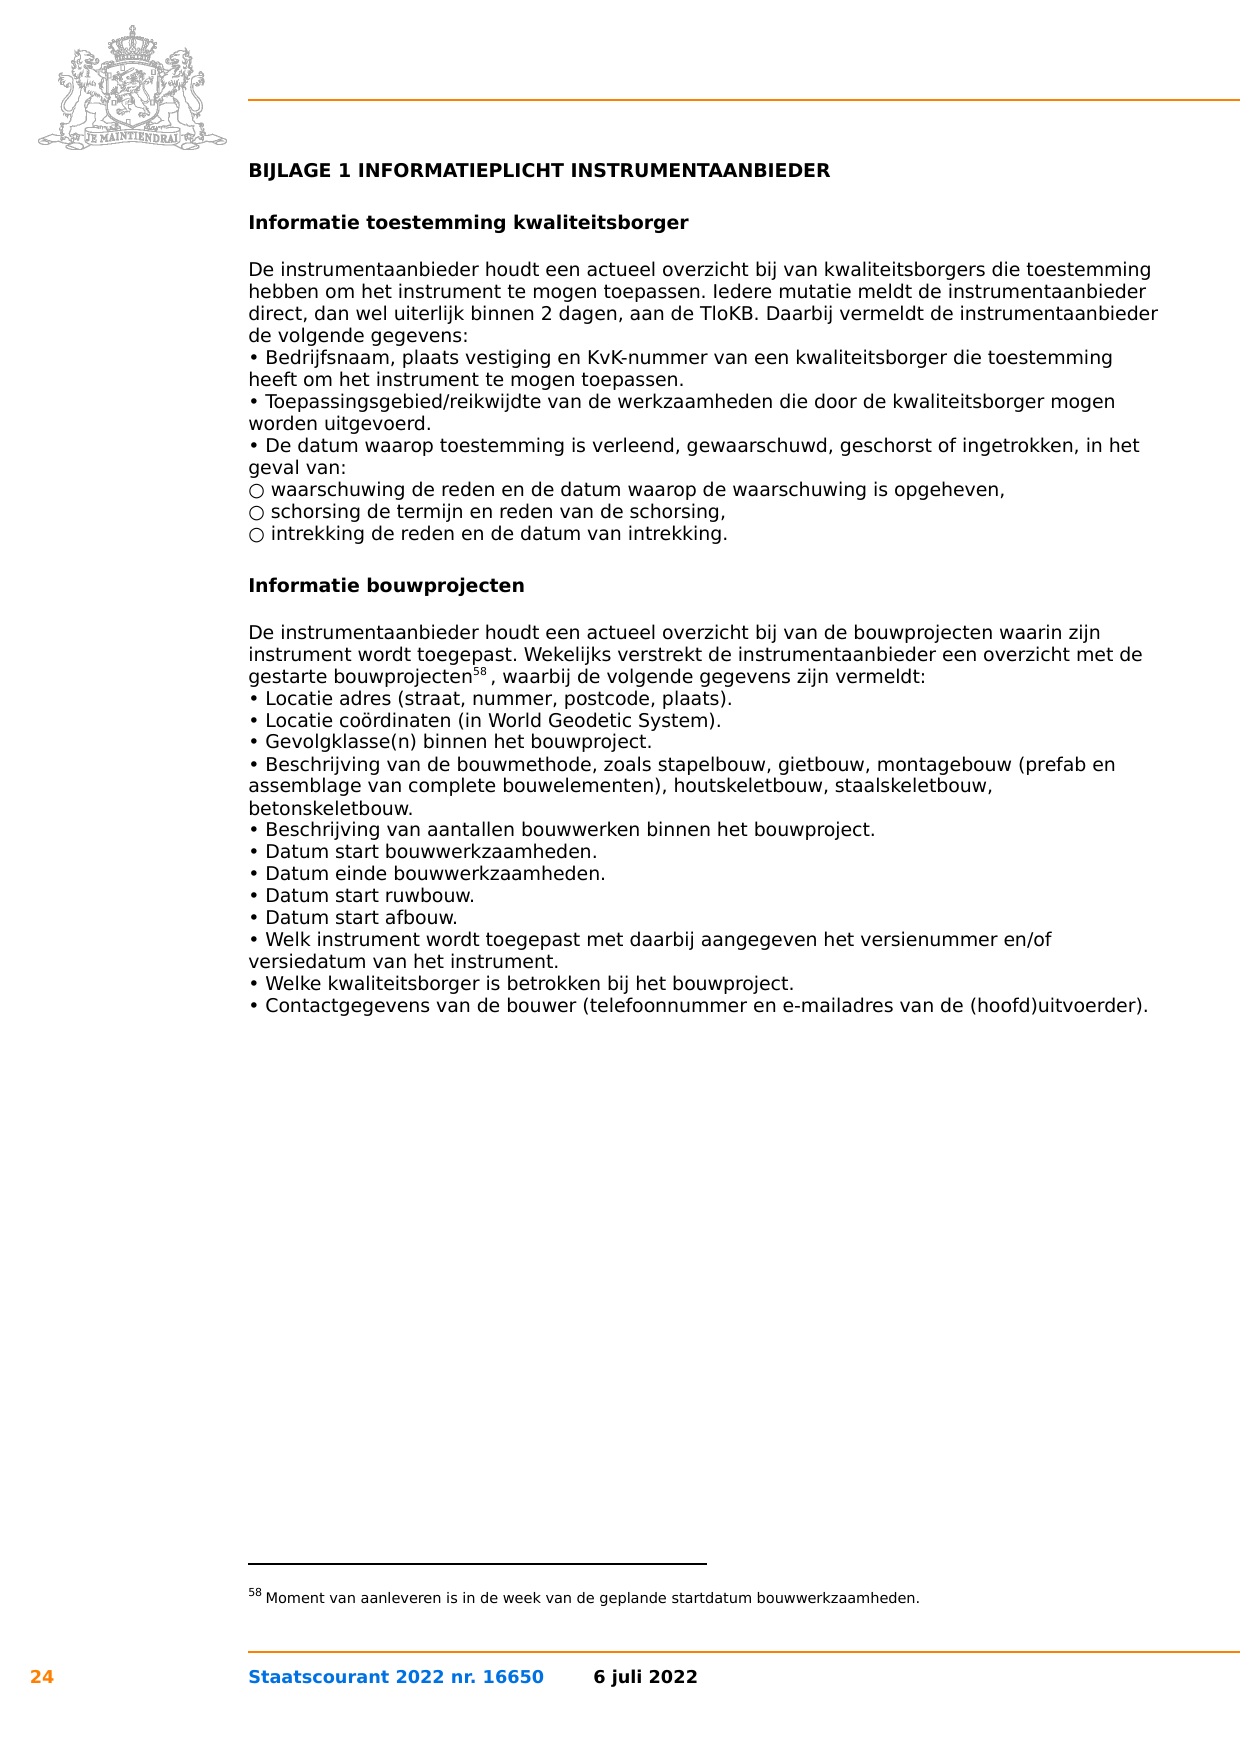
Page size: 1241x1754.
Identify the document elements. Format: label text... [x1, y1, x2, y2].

text De instrumentaanbieder houdt een actueel overzicht bij van kwaliteitsborgers die toestemming hebben om het instrument te mogen toepassen. Iedere mutatie meldt de instrumentaanbieder direct, dan wel uiterlijk binnen 2 dagen, aan de TloKB. Daarbij vermeldt de instrumentaanbieder de volgende gegevens: [248, 259, 1163, 347]
text • Beschrijving van aantallen bouwwerken binnen het bouwproject. [248, 819, 1163, 841]
text • Contactgegevens van de bouwer (telefoonnummer en e-mailadres van de (hoofd)uitvoerder). [248, 995, 1163, 1017]
text • Datum einde bouwwerkzaamheden. [248, 863, 1163, 885]
subtitle BIJLAGE 1 INFORMATIEPLICHT INSTRUMENTAANBIEDER [248, 160, 1163, 182]
text • De datum waarop toestemming is verleend, gewaarschuwd, geschorst of ingetrokken, in het geval van: [248, 435, 1163, 479]
text De instrumentaanbieder houdt een actueel overzicht bij van de bouwprojecten waarin zijn instrument wordt toegepast. Wekelijks verstrekt de instrumentaanbieder een overzicht met de gestarte bouwprojecten, waarbij de volgende gegevens zijn vermeldt: [248, 622, 1163, 687]
text • Datum start afbouw. [248, 907, 1163, 929]
text ○ intrekking de reden en de datum van intrekking. [248, 523, 1163, 544]
text • Bedrijfsnaam, plaats vestiging en KvK-nummer van een kwaliteitsborger die toestemming heeft om het instrument te mogen toepassen. [248, 347, 1163, 391]
text • Welk instrument wordt toegepast met daarbij aangegeven het versienummer en/of versiedatum van het instrument. [248, 929, 1163, 973]
text ○ waarschuwing de reden en de datum waarop de waarschuwing is opgeheven, [248, 479, 1163, 501]
text • Locatie adres (straat, nummer, postcode, plaats). [248, 687, 1163, 709]
text • Datum start ruwbouw. [248, 885, 1163, 907]
text • Gevolgklasse(n) binnen het bouwproject. [248, 731, 1163, 753]
picture [38, 25, 227, 150]
text • Welke kwaliteitsborger is betrokken bij het bouwproject. [248, 973, 1163, 995]
text • Datum start bouwwerkzaamheden. [248, 841, 1163, 863]
text • Locatie coördinaten (in World Geodetic System). [248, 709, 1163, 731]
subtitle Informatie toestemming kwaliteitsborger [248, 212, 1163, 234]
text Moment van aanleveren is in de week van de geplande startdatum bouwwerkzaamheden. [248, 1586, 1163, 1608]
text • Beschrijving van de bouwmethode, zoals stapelbouw, gietbouw, montagebouw (prefab en assemblage van complete bouwelementen), houtskeletbouw, staalskeletbouw, betonskeletbouw. [248, 753, 1163, 819]
subtitle Informatie bouwprojecten [248, 574, 1163, 597]
text ○ schorsing de termijn en reden van de schorsing, [248, 501, 1163, 523]
text • Toepassingsgebied/reikwijdte van de werkzaamheden die door de kwaliteitsborger mogen worden uitgevoerd. [248, 391, 1163, 435]
